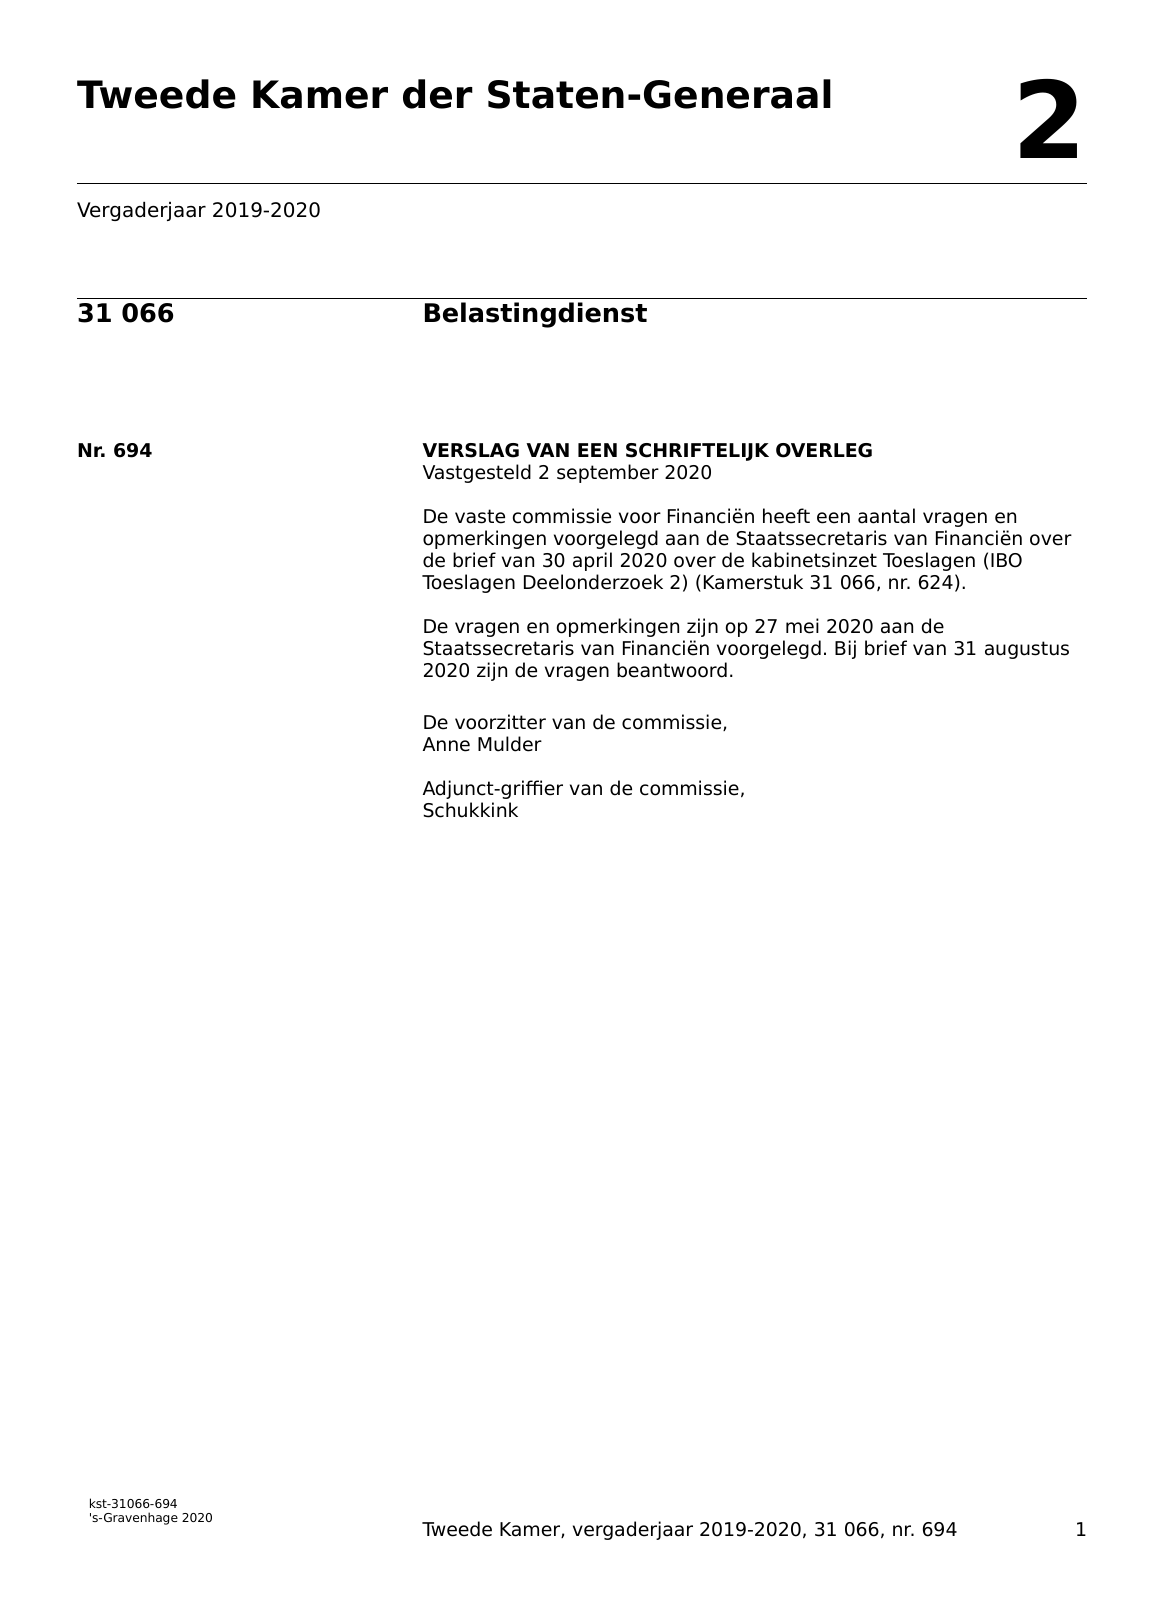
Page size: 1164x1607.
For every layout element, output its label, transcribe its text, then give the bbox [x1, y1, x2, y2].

text De voorzitter van de commissie, Anne Mulder [422, 712, 1087, 756]
subtitle Nr. 694 VERSLAG VAN EEN SCHRIFTELIJK OVERLEG [77, 440, 1087, 462]
table_cell Vergaderjaar 2019-2020 [77, 184, 1087, 298]
text De vaste commissie voor Financiën heeft een aantal vragen en opmerkingen voorgelegd aan de Staatssecretaris van Financiën over de brief van 30 april 2020 over de kabinetsinzet Toeslagen (IBO Toeslagen Deelonderzoek 2) (Kamerstuk 31 066, nr. 624). [422, 506, 1087, 594]
text kst-31066-694 [88, 1497, 323, 1511]
text Vastgesteld 2 september 2020 [422, 462, 1087, 484]
text 's-Gravenhage 2020 [88, 1511, 323, 1525]
subtitle 31 066 Belastingdienst [77, 299, 1087, 329]
text De vragen en opmerkingen zijn op 27 mei 2020 aan de Staatssecretaris van Financiën voorgelegd. Bij brief van 31 augustus 2020 zijn de vragen beantwoord. [422, 616, 1087, 682]
text Adjunct-griffier van de commissie, Schukkink [422, 778, 1087, 822]
table_header Tweede Kamer der Staten-Generaal [77, 59, 886, 183]
table_header 2 [886, 59, 1087, 183]
